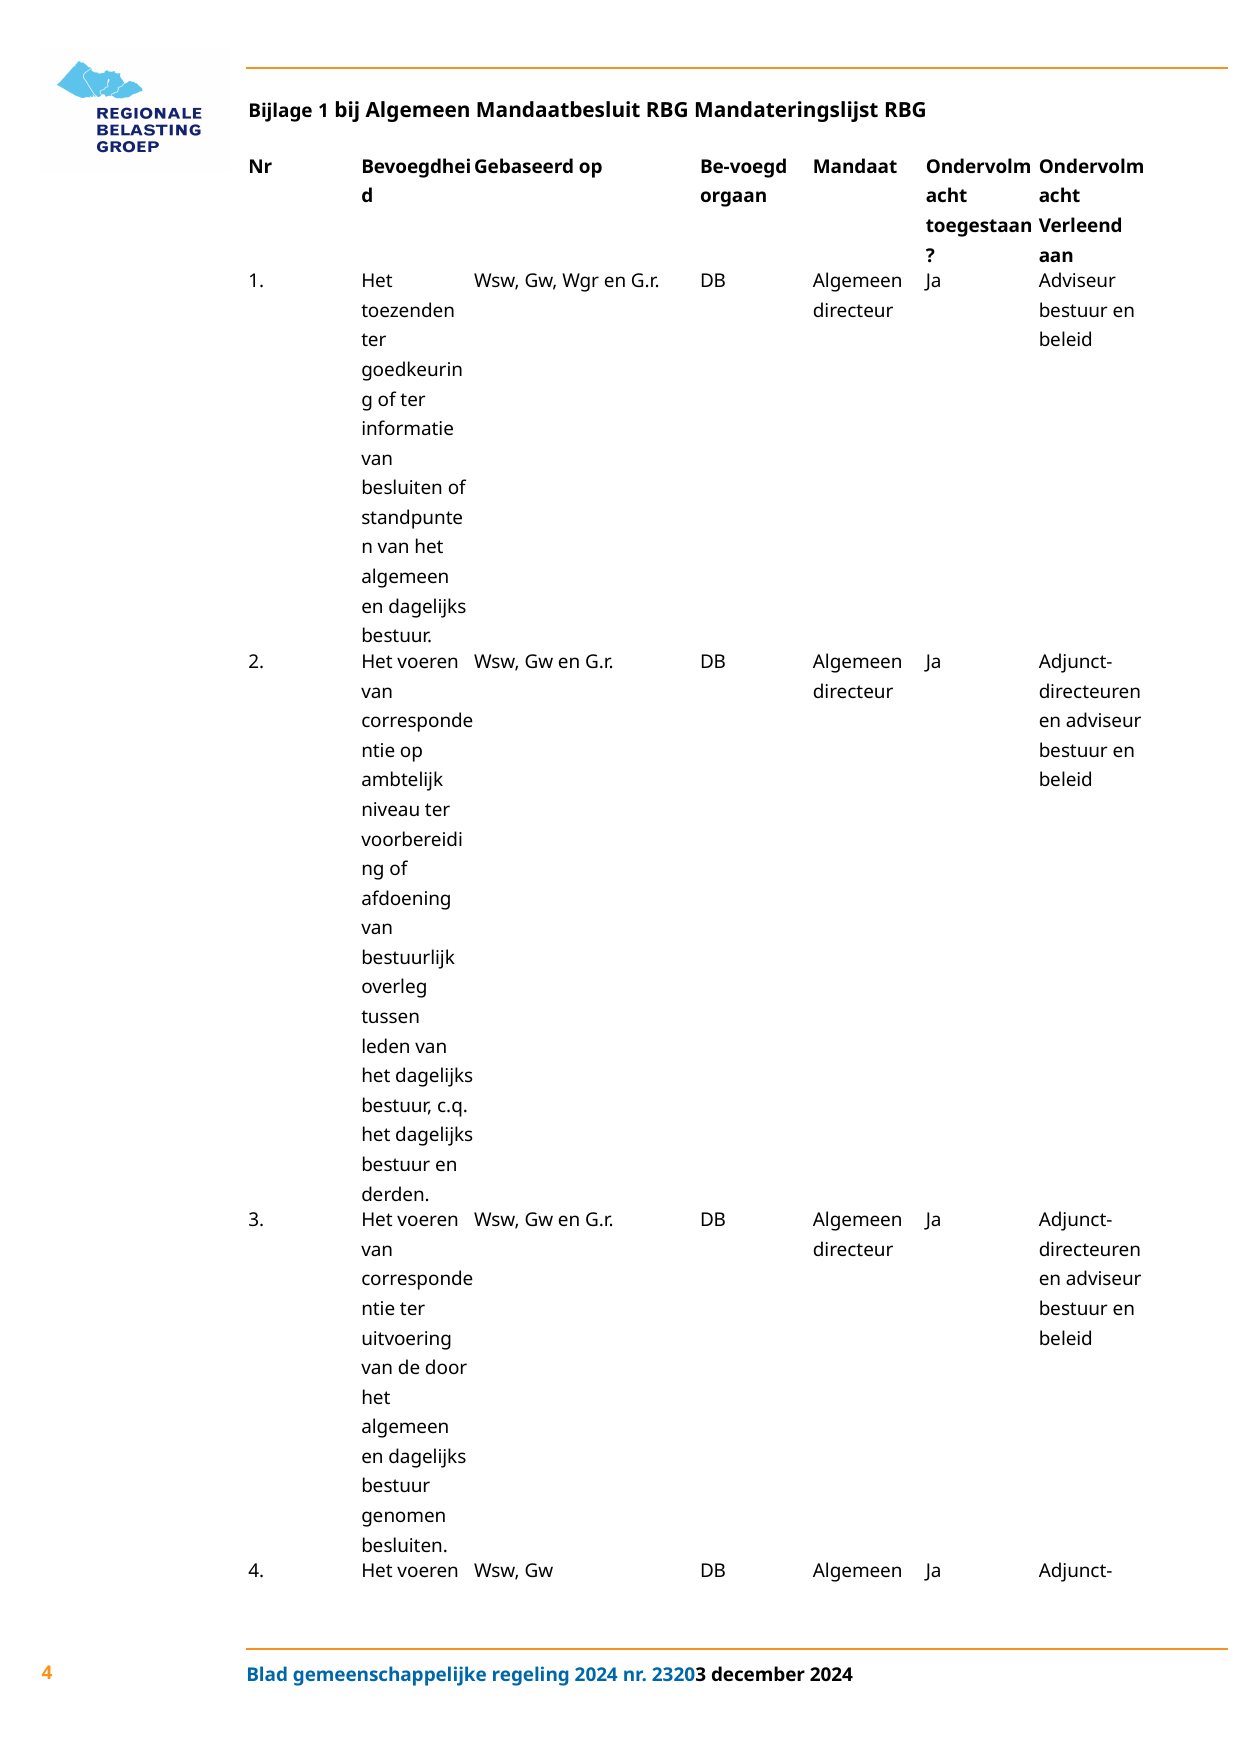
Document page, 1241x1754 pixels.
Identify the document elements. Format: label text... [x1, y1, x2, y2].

table_cell Het toezenden ter goedkeuring of ter informatie van besluiten of standpunten van het algemeen en dagelijks bestuur. [361, 268, 474, 648]
table_cell Adjunct-directeuren en adviseur bestuur en beleid [1039, 648, 1152, 1206]
table_cell Ja [926, 1206, 1038, 1558]
text Bijlage 1 bij Algemeen Mandaatbesluit RBG Mandateringslijst RBG [248, 95, 1152, 123]
table_cell Het voeren van correspondentie ter uitvoering van de door het algemeen en dagelijks bestuur genomen besluiten. [361, 1206, 474, 1558]
table_cell 4. [248, 1558, 361, 1583]
table_cell 2. [248, 648, 361, 1206]
table_cell DB [700, 648, 813, 1206]
table_header Ondervolmacht Verleend aan [1039, 153, 1152, 267]
table_cell Ja [926, 648, 1038, 1206]
table_cell Algemeen directeur [813, 1206, 926, 1558]
table_cell Het voeren [361, 1558, 474, 1583]
table_header Bevoegdheid [361, 153, 474, 267]
table_cell DB [700, 1206, 813, 1558]
table_header Ondervolmacht toegestaan? [926, 153, 1038, 267]
table_header Be-voegd orgaan [700, 153, 813, 267]
table_header Mandaat [813, 153, 926, 267]
table_header Nr [248, 153, 361, 267]
table_header Gebaseerd op [474, 153, 700, 267]
table_cell Algemeen directeur [813, 648, 926, 1206]
table_cell 3. [248, 1206, 361, 1558]
table_cell Adviseur bestuur en beleid [1039, 268, 1152, 648]
table_cell Wsw, Gw en G.r. [474, 1206, 700, 1558]
table_cell Wsw, Gw [474, 1558, 700, 1583]
table_cell Ja [926, 1558, 1038, 1583]
table_cell Algemeen [813, 1558, 926, 1583]
table_cell Ja [926, 268, 1038, 648]
table_cell Het voeren van correspondentie op ambtelijk niveau ter voorbereiding of afdoening van bestuurlijk overleg tussen leden van het dagelijks bestuur, c.q. het dagelijks bestuur en derden. [361, 648, 474, 1206]
picture [41, 47, 231, 172]
table_cell Algemeen directeur [813, 268, 926, 648]
table_cell Wsw, Gw, Wgr en G.r. [474, 268, 700, 648]
table_cell 1. [248, 268, 361, 648]
table_cell Wsw, Gw en G.r. [474, 648, 700, 1206]
table_cell Adjunct- [1039, 1558, 1152, 1583]
table_cell DB [700, 268, 813, 648]
table_cell DB [700, 1558, 813, 1583]
table_cell Adjunct-directeuren en adviseur bestuur en beleid [1039, 1206, 1152, 1558]
